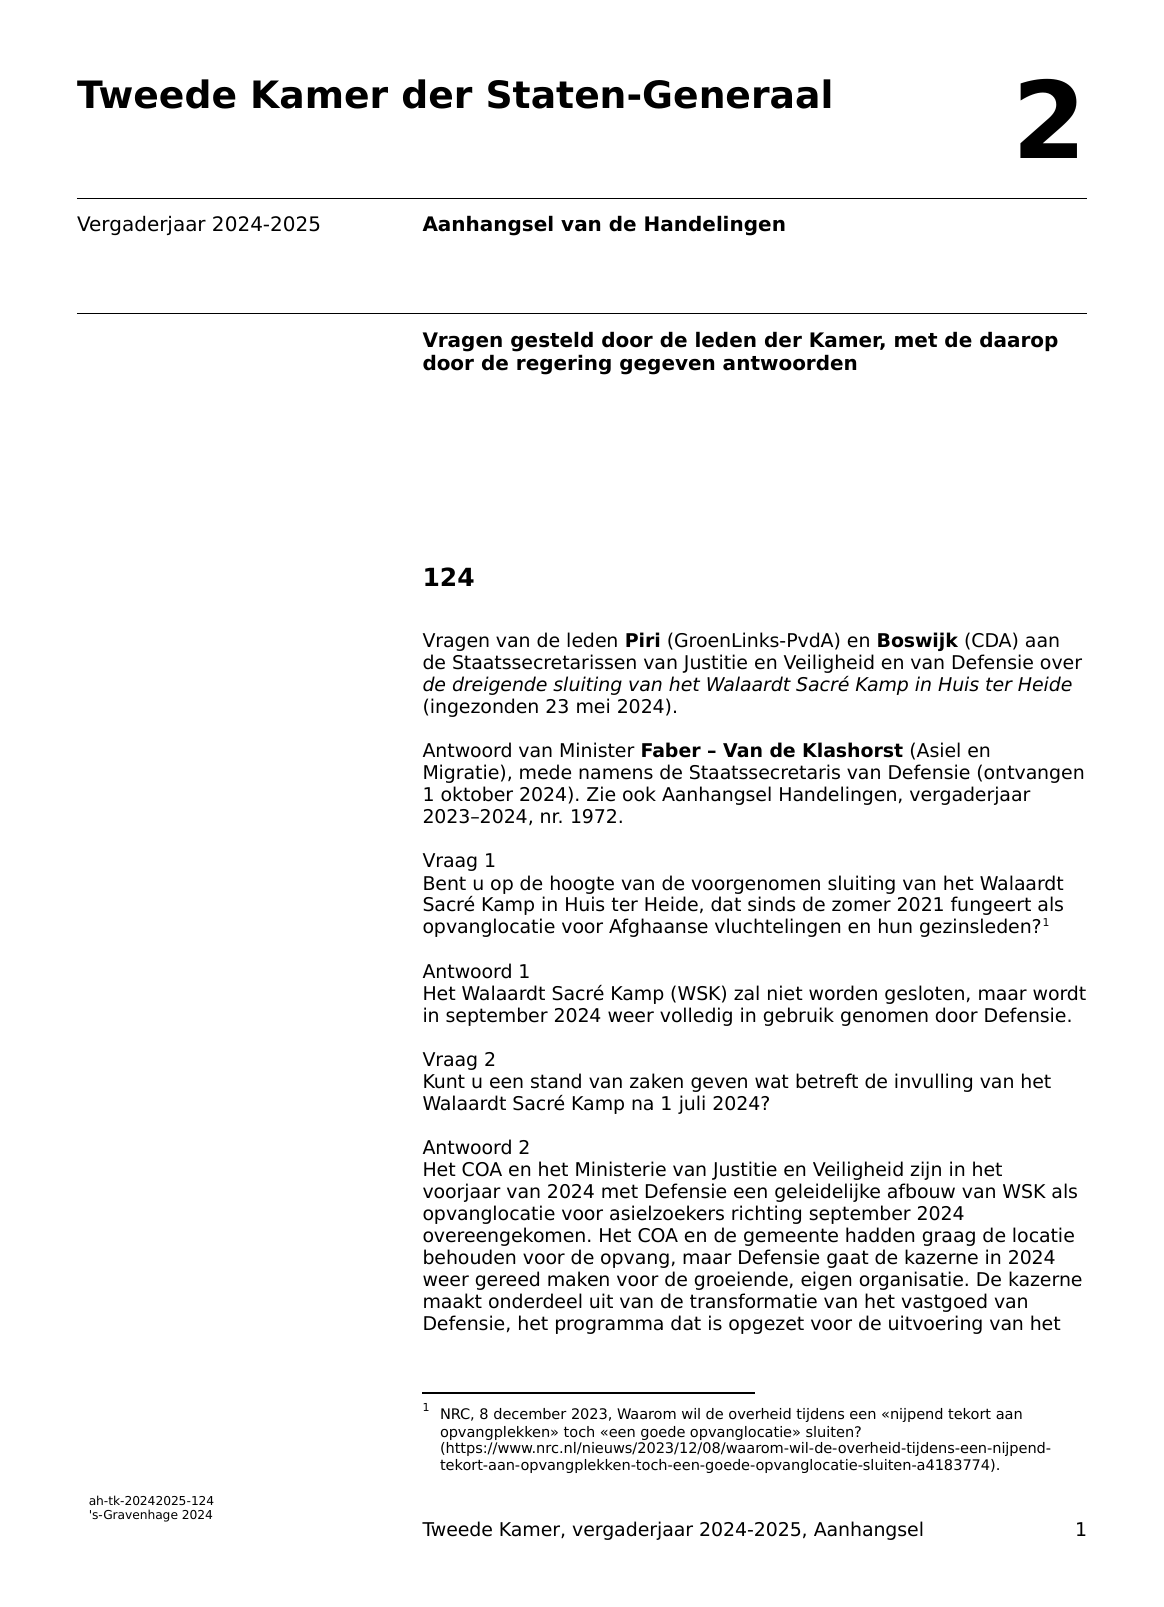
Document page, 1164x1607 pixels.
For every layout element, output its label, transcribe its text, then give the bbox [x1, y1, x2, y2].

text Vraag 2 [422, 1049, 1087, 1071]
text Vraag 1 [422, 850, 1087, 872]
table_cell Aanhangsel van de Handelingen [422, 199, 1087, 313]
text Bent u op de hoogte van de voorgenomen sluiting van het Walaardt Sacré Kamp in Huis ter Heide, dat sinds de zomer 2021 fungeert als opvanglocatie voor Afghaanse vluchtelingen en hun gezinsleden? [422, 872, 1087, 938]
text Antwoord 1 [422, 961, 1087, 982]
text Het COA en het Ministerie van Justitie en Veiligheid zijn in het voorjaar van 2024 met Defensie een geleidelijke afbouw van WSK als opvanglocatie voor asielzoekers richting september 2024 overeengekomen. Het COA en de gemeente hadden graag de locatie behouden voor de opvang, maar Defensie gaat de kazerne in 2024 weer gereed maken voor de groeiende, eigen organisatie. De kazerne maakt onderdeel uit van de transformatie van het vastgoed van Defensie, het programma dat is opgezet voor de uitvoering van het [422, 1159, 1087, 1334]
table_cell Vergaderjaar 2024-2025 [77, 199, 422, 313]
text 's-Gravenhage 2024 [88, 1508, 323, 1522]
table_header 2 [886, 59, 1087, 198]
text Kunt u een stand van zaken geven wat betreft de invulling van het Walaardt Sacré Kamp na 1 juli 2024? [422, 1071, 1087, 1114]
table_cell Vragen gesteld door de leden der Kamer, met de daarop door de regering gegeven antwoorden [422, 314, 1087, 375]
text 124 [422, 563, 1087, 592]
text ah-tk-20242025-124 [88, 1494, 323, 1508]
table_cell [77, 314, 422, 375]
table_header Tweede Kamer der Staten-Generaal [77, 59, 886, 198]
text NRC, 8 december 2023, Waarom wil de overheid tijdens een «nijpend tekort aan opvangplekken» toch «een goede opvanglocatie» sluiten? (https://www.nrc.nl/nieuws/2023/12/08/waarom-wil-de-overheid-tijdens-een-nijpend-tekort-aan-opvangplekken-toch-een-goede-opvanglocatie-sluiten-a4183774). [422, 1402, 1087, 1474]
text Antwoord van Minister Faber – Van de Klashorst (Asiel en Migratie), mede namens de Staatssecretaris van Defensie (ontvangen 1 oktober 2024). Zie ook Aanhangsel Handelingen, vergaderjaar 2023–2024, nr. 1972. [422, 740, 1087, 828]
text Vragen van de leden Piri (GroenLinks-PvdA) en Boswijk (CDA) aan de Staatssecretarissen van Justitie en Veiligheid en van Defensie over de dreigende sluiting van het Walaardt Sacré Kamp in Huis ter Heide (ingezonden 23 mei 2024). [422, 630, 1087, 718]
text Antwoord 2 [422, 1137, 1087, 1159]
text Het Walaardt Sacré Kamp (WSK) zal niet worden gesloten, maar wordt in september 2024 weer volledig in gebruik genomen door Defensie. [422, 982, 1087, 1026]
